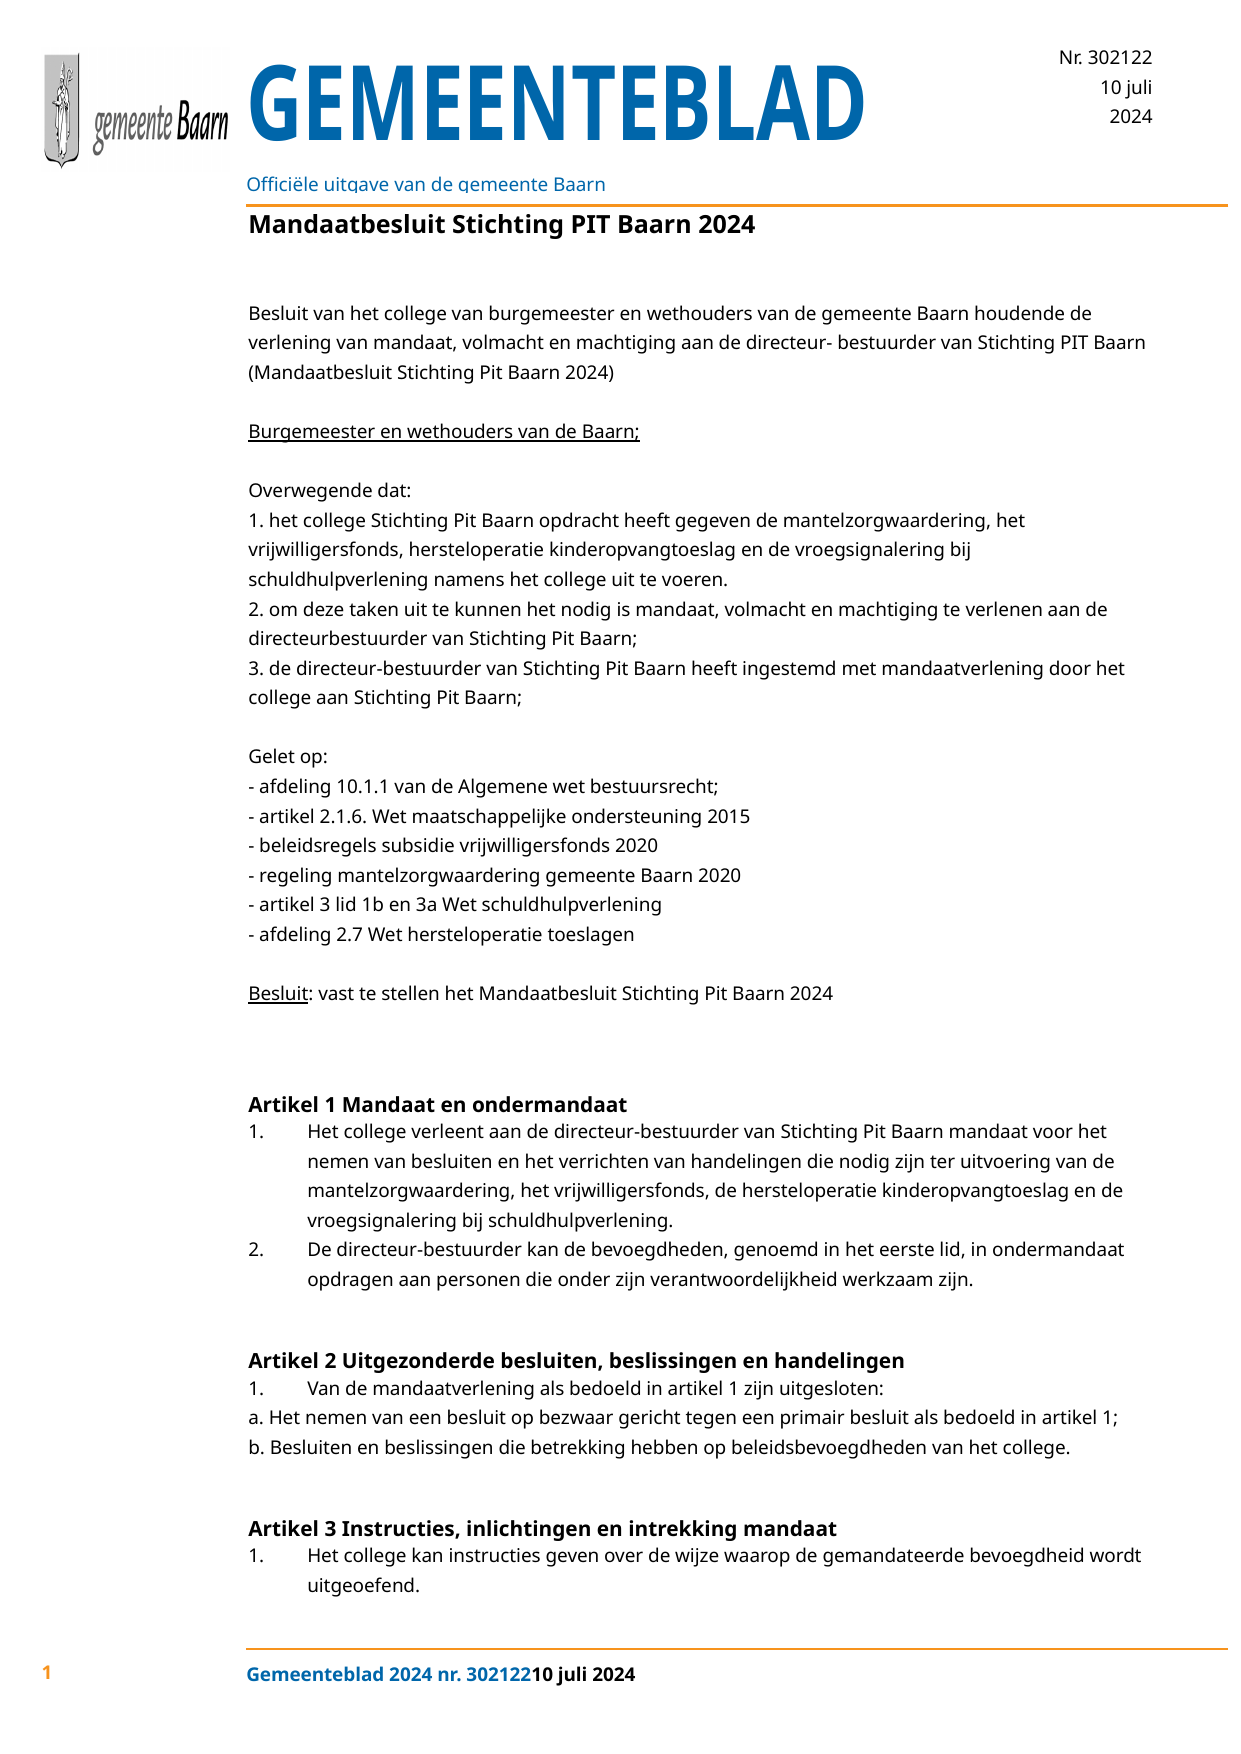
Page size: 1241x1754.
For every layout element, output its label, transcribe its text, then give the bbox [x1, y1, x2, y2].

text Overwegende dat: [248, 477, 1152, 503]
text 1. het college Stichting Pit Baarn opdracht heeft gegeven de mantelzorgwaardering, het vrijwilligersfonds, hersteloperatie kinderopvangtoeslag en de vroegsignalering bij schuldhulpverlening namens het college uit te voeren. [248, 507, 1152, 592]
text - afdeling 10.1.1 van de Algemene wet bestuursrecht; [248, 773, 1152, 799]
list Het college verleent aan de directeur-bestuurder van Stichting Pit Baarn mandaat voor het nemen van besluiten en het verrichten van handelingen die nodig zijn ter uitvoering van de mantelzorgwaardering, het vrijwilligersfonds, de hersteloperatie kinderopvangtoeslag en de vroegsignalering bij schuldhulpverlening. [248, 1118, 1152, 1233]
text - regeling mantelzorgwaardering gemeente Baarn 2020 [248, 862, 1152, 888]
list Het college kan instructies geven over de wijze waarop de gemandateerde bevoegdheid wordt uitgeoefend. [248, 1542, 1152, 1598]
text a. Het nemen van een besluit op bezwaar gericht tegen een primair besluit als bedoeld in artikel 1; [248, 1404, 1152, 1430]
text Besluit van het college van burgemeester en wethouders van de gemeente Baarn houdende de verlening van mandaat, volmacht en machtiging aan de directeur- bestuurder van Stichting PIT Baarn (Mandaatbesluit Stichting Pit Baarn 2024) [248, 300, 1152, 385]
text - artikel 3 lid 1b en 3a Wet schuldhulpverlening [248, 892, 1152, 917]
text b. Besluiten en beslissingen die betrekking hebben op beleidsbevoegdheden van het college. [248, 1434, 1152, 1459]
text - artikel 2.1.6. Wet maatschappelijke ondersteuning 2015 [248, 803, 1152, 828]
picture [41, 47, 231, 172]
text Artikel 1 Mandaat en ondermandaat [248, 1090, 1152, 1118]
text Artikel 3 Instructies, inlichtingen en intrekking mandaat [248, 1514, 1152, 1542]
text 3. de directeur-bestuurder van Stichting Pit Baarn heeft ingestemd met mandaatverlening door het college aan Stichting Pit Baarn; [248, 655, 1152, 710]
list De directeur-bestuurder kan de bevoegdheden, genoemd in het eerste lid, in ondermandaat opdragen aan personen die onder zijn verantwoordelijkheid werkzaam zijn. [248, 1237, 1152, 1292]
text Besluit: vast te stellen het Mandaatbesluit Stichting Pit Baarn 2024 [248, 980, 1152, 1006]
text Burgemeester en wethouders van de Baarn; [248, 418, 1152, 444]
text 2. om deze taken uit te kunnen het nodig is mandaat, volmacht en machtiging te verlenen aan de directeurbestuurder van Stichting Pit Baarn; [248, 596, 1152, 651]
text - afdeling 2.7 Wet hersteloperatie toeslagen [248, 921, 1152, 947]
text Gelet op: [248, 744, 1152, 769]
text Mandaatbesluit Stichting PIT Baarn 2024 [248, 207, 1152, 241]
list Van de mandaatverlening als bedoeld in artikel 1 zijn uitgesloten: [248, 1375, 1152, 1400]
text - beleidsregels subsidie vrijwilligersfonds 2020 [248, 832, 1152, 858]
text Artikel 2 Uitgezonderde besluiten, beslissingen en handelingen [248, 1346, 1152, 1375]
